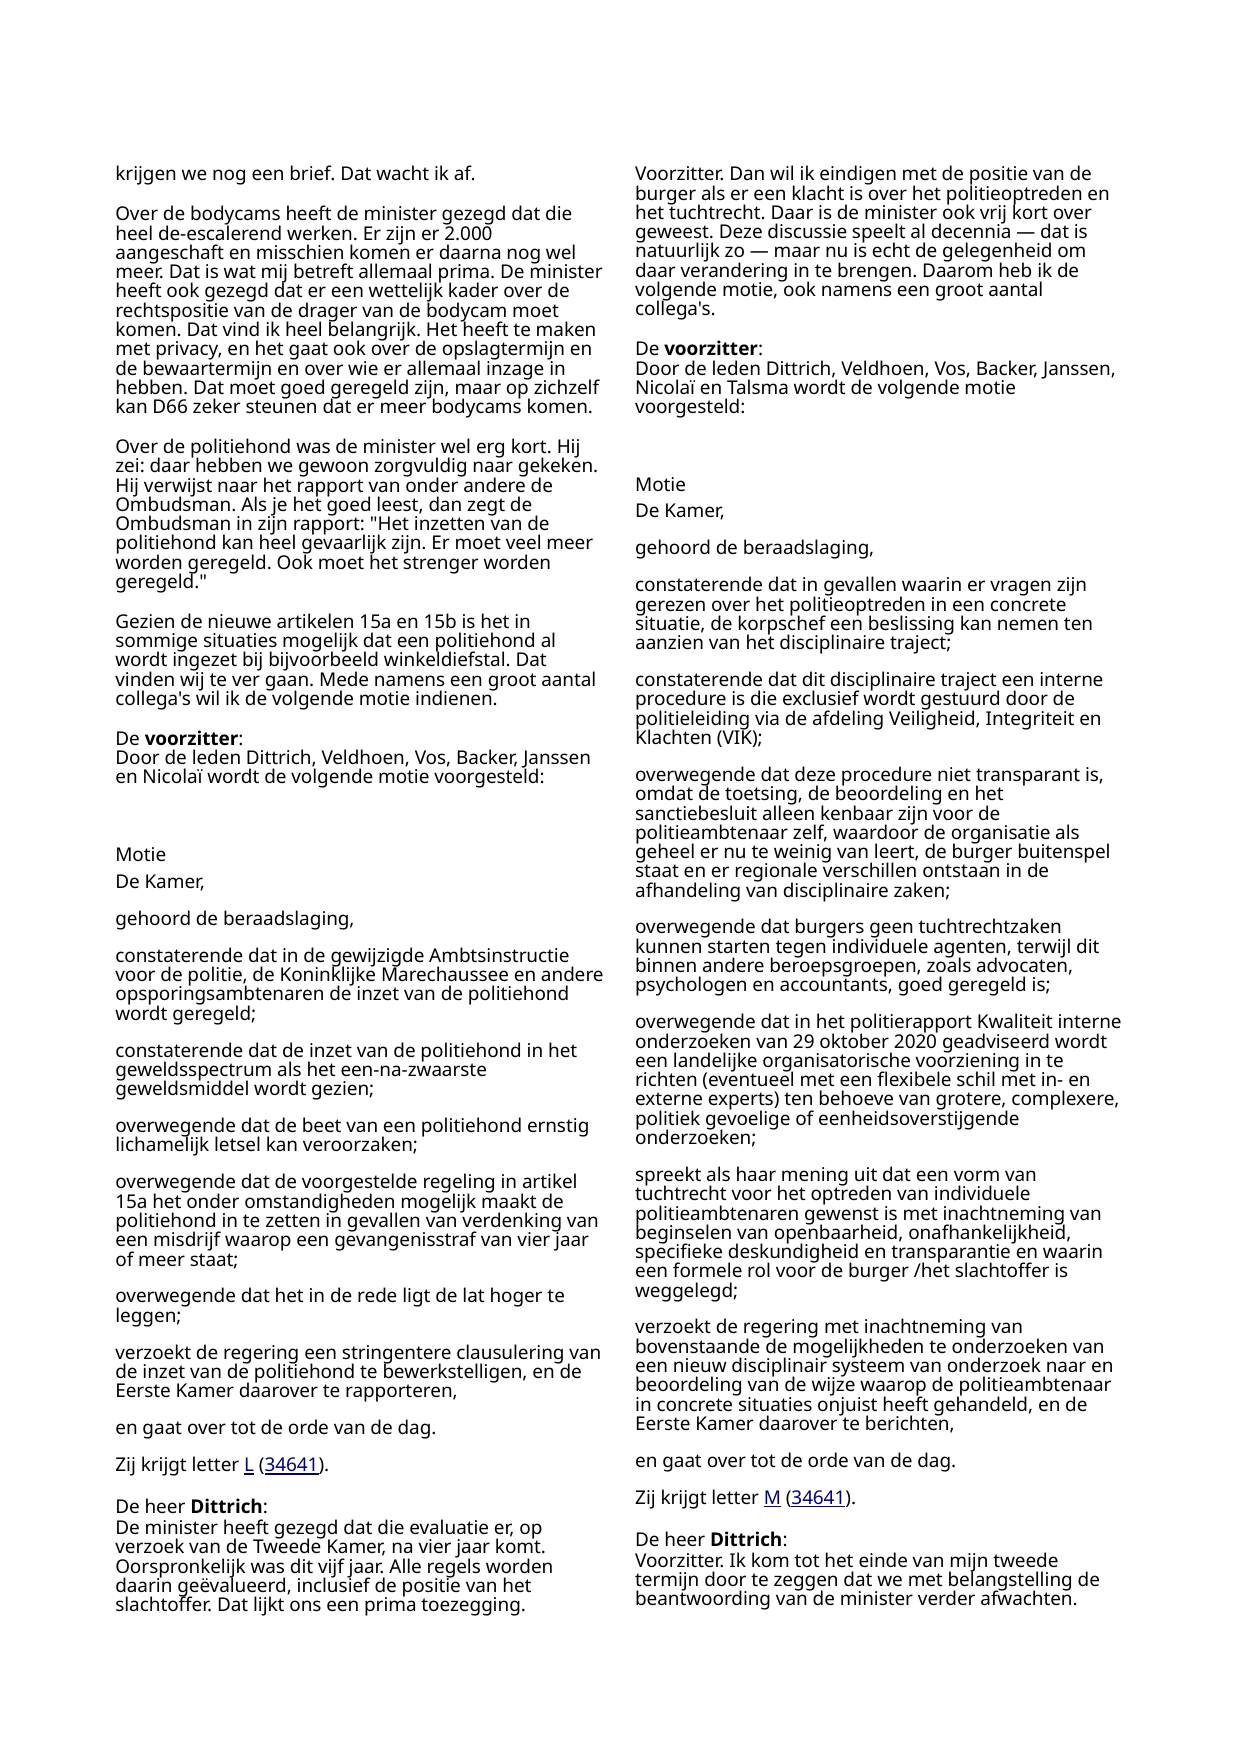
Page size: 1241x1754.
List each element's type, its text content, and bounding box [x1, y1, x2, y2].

text Door de leden Dittrich, Veldhoen, Vos, Backer, Janssen, Nicolaï en Talsma wordt de volgende motie voorgesteld: [635, 359, 1125, 417]
text Over de politiehond was de minister wel erg kort. Hij zei: daar hebben we gewoon zorgvuldig naar gekeken. Hij verwijst naar het rapport van onder andere de Ombudsman. Als je het goed leest, dan zegt de Ombudsman in zijn rapport: "Het inzetten van de politiehond kan heel gevaarlijk zijn. Er moet veel meer worden geregeld. Ook moet het strenger worden geregeld." [115, 438, 605, 592]
text Voorzitter. Ik kom tot het einde van mijn tweede termijn door te zeggen dat we met belangstelling de beantwoording van de minister verder afwachten. [635, 1552, 1125, 1609]
text gehoord de beraadslaging, [635, 539, 1125, 559]
text Motie [115, 841, 605, 867]
text verzoekt de regering een stringentere clausulering van de inzet van de politiehond te bewerkstelligen, en de Eerste Kamer daarover te rapporteren, [115, 1344, 605, 1402]
text De Kamer, [635, 502, 1125, 522]
text overwegende dat burgers geen tuchtrechtzaken kunnen starten tegen individuele agenten, terwijl dit binnen andere beroepsgroepen, zoals advocaten, psychologen en accountants, goed geregeld is; [635, 918, 1125, 996]
text constaterende dat in gevallen waarin er vragen zijn gerezen over het politieoptreden in een concrete situatie, de korpschef een beslissing kan nemen ten aanzien van het disciplinaire traject; [635, 576, 1125, 653]
text spreekt als haar mening uit dat een vorm van tuchtrecht voor het optreden van individuele politieambtenaren gewenst is met inachtneming van beginselen van openbaarheid, onafhankelijkheid, specifieke deskundigheid en transparantie en waarin een formele rol voor de burger /het slachtoffer is weggelegd; [635, 1166, 1125, 1301]
text constaterende dat de inzet van de politiehond in het geweldsspectrum als het een-na-zwaarste geweldsmiddel wordt gezien; [115, 1042, 605, 1099]
text De heer Dittrich: [115, 1493, 605, 1519]
text Zij krijgt letter L (34641). [115, 1456, 605, 1476]
text en gaat over tot de orde van de dag. [635, 1452, 1125, 1471]
text De voorzitter: [635, 340, 1125, 359]
text en gaat over tot de orde van de dag. [115, 1419, 605, 1438]
text Over de bodycams heeft de minister gezegd dat die heel de-escalerend werken. Er zijn er 2.000 aangeschaft en misschien komen er daarna nog wel meer. Dat is wat mij betreft allemaal prima. De minister heeft ook gezegd dat er een wettelijk kader over de rechtspositie van de drager van de bodycam moet komen. Dat vind ik heel belangrijk. Het heeft te maken met privacy, en het gaat ook over de opslagtermijn en de bewaartermijn en over wie er allemaal inzage in hebben. Dat moet goed geregeld zijn, maar op zichzelf kan D66 zeker steunen dat er meer bodycams komen. [115, 205, 605, 417]
text overwegende dat de beet van een politiehond ernstig lichamelijk letsel kan veroorzaken; [115, 1117, 605, 1156]
text overwegende dat het in de rede ligt de lat hoger te leggen; [115, 1287, 605, 1326]
text verzoekt de regering met inachtneming van bovenstaande de mogelijkheden te onderzoeken van een nieuw disciplinair systeem van onderzoek naar en beoordeling van de wijze waarop de politieambtenaar in concrete situaties onjuist heeft gehandeld, en de Eerste Kamer daarover te berichten, [635, 1318, 1125, 1434]
text constaterende dat in de gewijzigde Ambtsinstructie voor de politie, de Koninklijke Marechaussee en andere opsporingsambtenaren de inzet van de politiehond wordt geregeld; [115, 947, 605, 1024]
text Zij krijgt letter M (34641). [635, 1489, 1125, 1508]
text overwegende dat de voorgestelde regeling in artikel 15a het onder omstandigheden mogelijk maakt de politiehond in te zetten in gevallen van verdenking van een misdrijf waarop een gevangenisstraf van vier jaar of meer staat; [115, 1173, 605, 1270]
text Door de leden Dittrich, Veldhoen, Vos, Backer, Janssen en Nicolaï wordt de volgende motie voorgesteld: [115, 749, 605, 788]
text De heer Dittrich: [635, 1526, 1125, 1552]
text constaterende dat dit disciplinaire traject een interne procedure is die exclusief wordt gestuurd door de politieleiding via de afdeling Veiligheid, Integriteit en Klachten (VIK); [635, 671, 1125, 748]
text De Kamer, [115, 873, 605, 892]
text De minister heeft gezegd dat die evaluatie er, op verzoek van de Tweede Kamer, na vier jaar komt. Oorspronkelijk was dit vijf jaar. Alle regels worden daarin geëvalueerd, inclusief de positie van het slachtoffer. Dat lijkt ons een prima toezegging. [115, 1519, 605, 1615]
text overwegende dat in het politierapport Kwaliteit interne onderzoeken van 29 oktober 2020 geadviseerd wordt een landelijke organisatorische voorziening in te richten (eventueel met een flexibele schil met in- en externe experts) ten behoeve van grotere, complexere, politiek gevoelige of eenheidsoverstijgende onderzoeken; [635, 1013, 1125, 1148]
text Motie [635, 471, 1125, 496]
text krijgen we nog een brief. Dat wacht ik af. [115, 165, 605, 184]
text De voorzitter: [115, 730, 605, 749]
text overwegende dat deze procedure niet transparant is, omdat de toetsing, de beoordeling en het sanctiebesluit alleen kenbaar zijn voor de politieambtenaar zelf, waardoor de organisatie als geheel er nu te weinig van leert, de burger buitenspel staat en er regionale verschillen ontstaan in de afhandeling van disciplinaire zaken; [635, 766, 1125, 901]
text Voorzitter. Dan wil ik eindigen met de positie van de burger als er een klacht is over het politieoptreden en het tuchtrecht. Daar is de minister ook vrij kort over geweest. Deze discussie speelt al decennia — dat is natuurlijk zo — maar nu is echt de gelegenheid om daar verandering in te brengen. Daarom heb ik de volgende motie, ook namens een groot aantal collega's. [635, 165, 1125, 319]
text Gezien de nieuwe artikelen 15a en 15b is het in sommige situaties mogelijk dat een politiehond al wordt ingezet bij bijvoorbeeld winkeldiefstal. Dat vinden wij te ver gaan. Mede namens een groot aantal collega's wil ik de volgende motie indienen. [115, 613, 605, 709]
text gehoord de beraadslaging, [115, 910, 605, 929]
